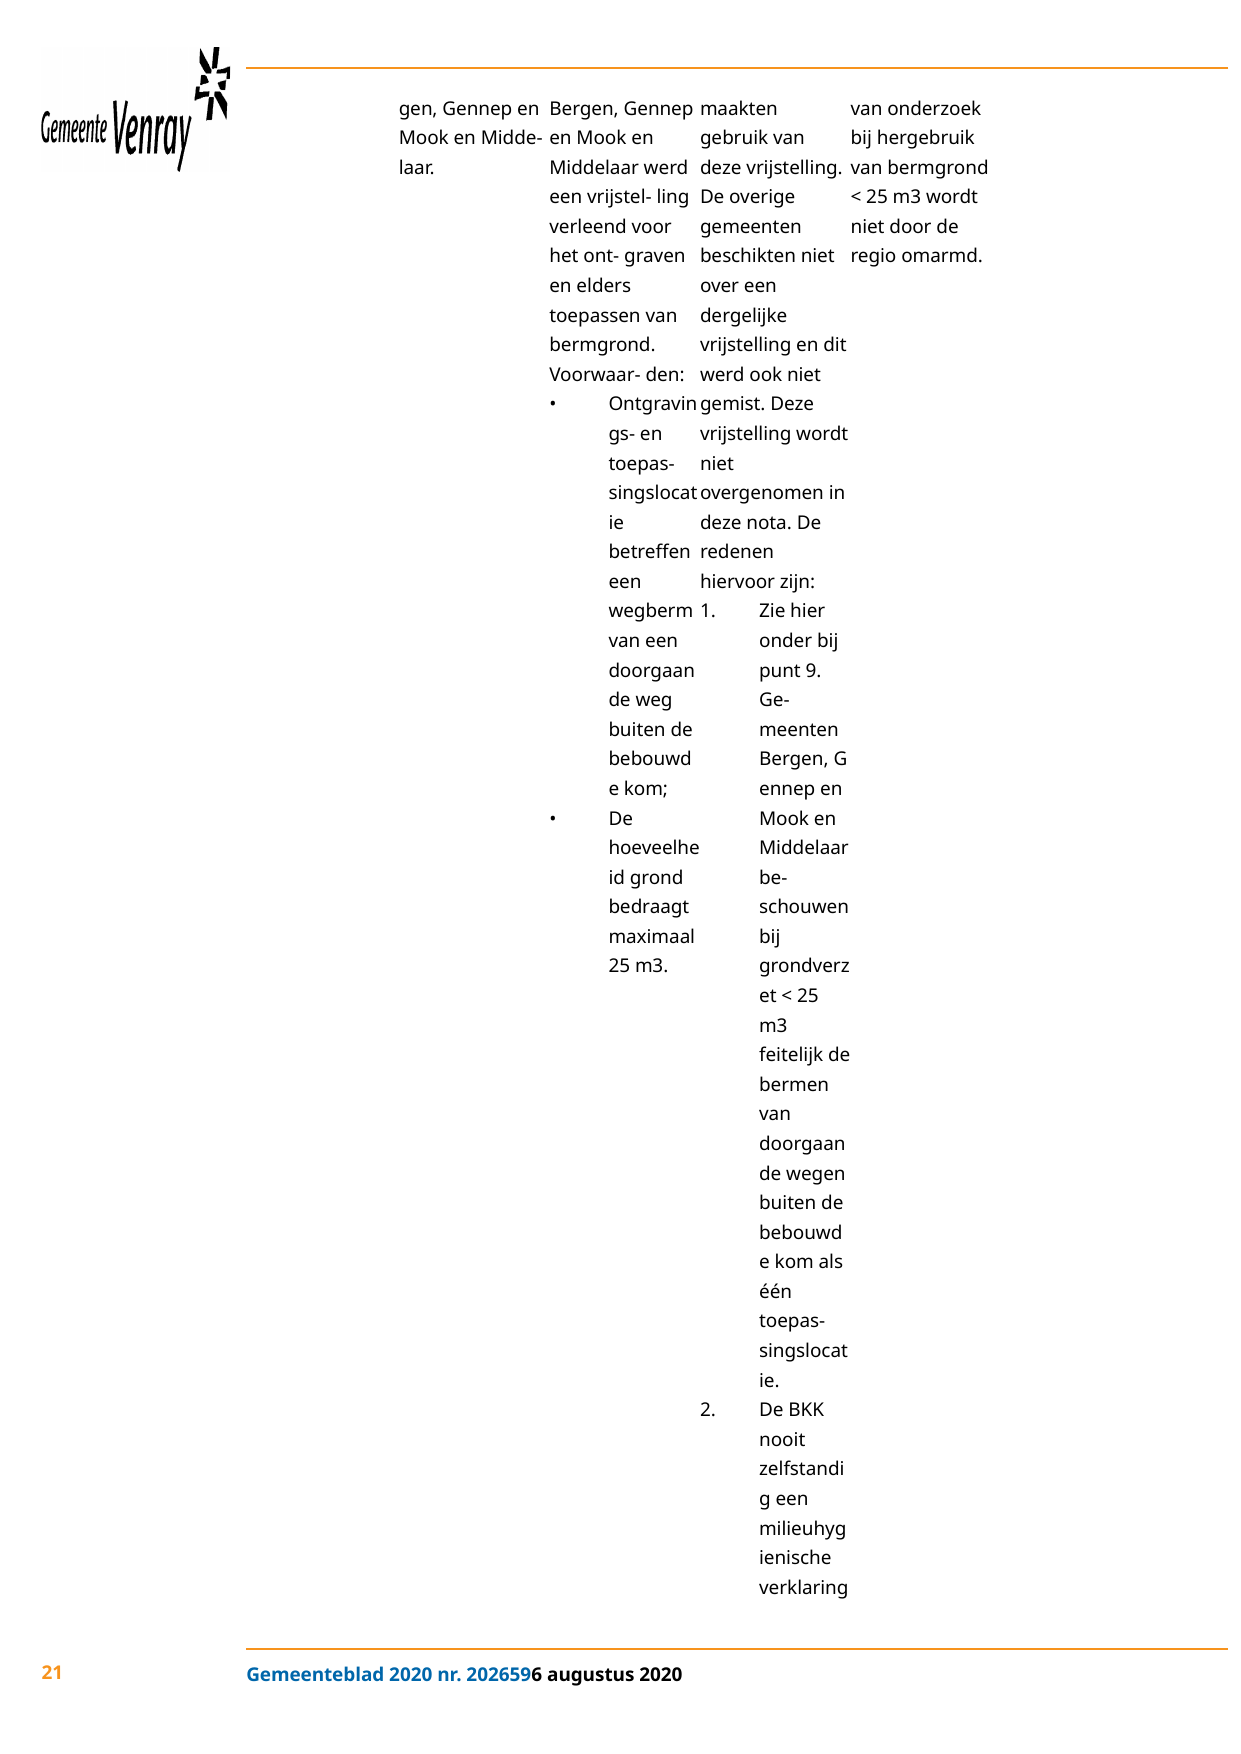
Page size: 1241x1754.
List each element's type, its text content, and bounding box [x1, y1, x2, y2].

table_header van onderzoek bij hergebruik van bermgrond < 25 m3 wordt niet door de regio omarmd. [850, 95, 1001, 1600]
table_header [1001, 95, 1152, 1600]
table_header gen, Gennep en Mook en Midde- laar. [399, 95, 549, 1600]
table_header maakten gebruik van deze vrijstelling. De overige gemeenten beschikten niet over een dergelijke vrijstelling en dit werd ook niet gemist. Deze vrijstelling wordt niet overgenomen in deze nota. De redenen hiervoor zijn: Zie hier onder bij punt 9. Ge- meenten Bergen, Gennep en Mook en Middelaar be- schouwen bij grondverzet < 25 m3 feitelijk de bermen van doorgaande wegen buiten de bebouwde kom als één toepas- singslocatie. De BKK nooit zelfstandig een milieuhygienische verklaring [700, 95, 850, 1600]
table_header Bergen, Gennep en Mook en Middelaar werd een vrijstel- ling verleend voor het ont- graven en elders toepassen van bermgrond. Voorwaar- den: Ontgravings- en toepas- singslocatie betreffen een wegberm van een doorgaande weg buiten de bebouwde kom; De hoeveelheid grond bedraagt maximaal 25 m3. [549, 95, 700, 1600]
picture [41, 47, 231, 172]
table_header [248, 95, 398, 1600]
